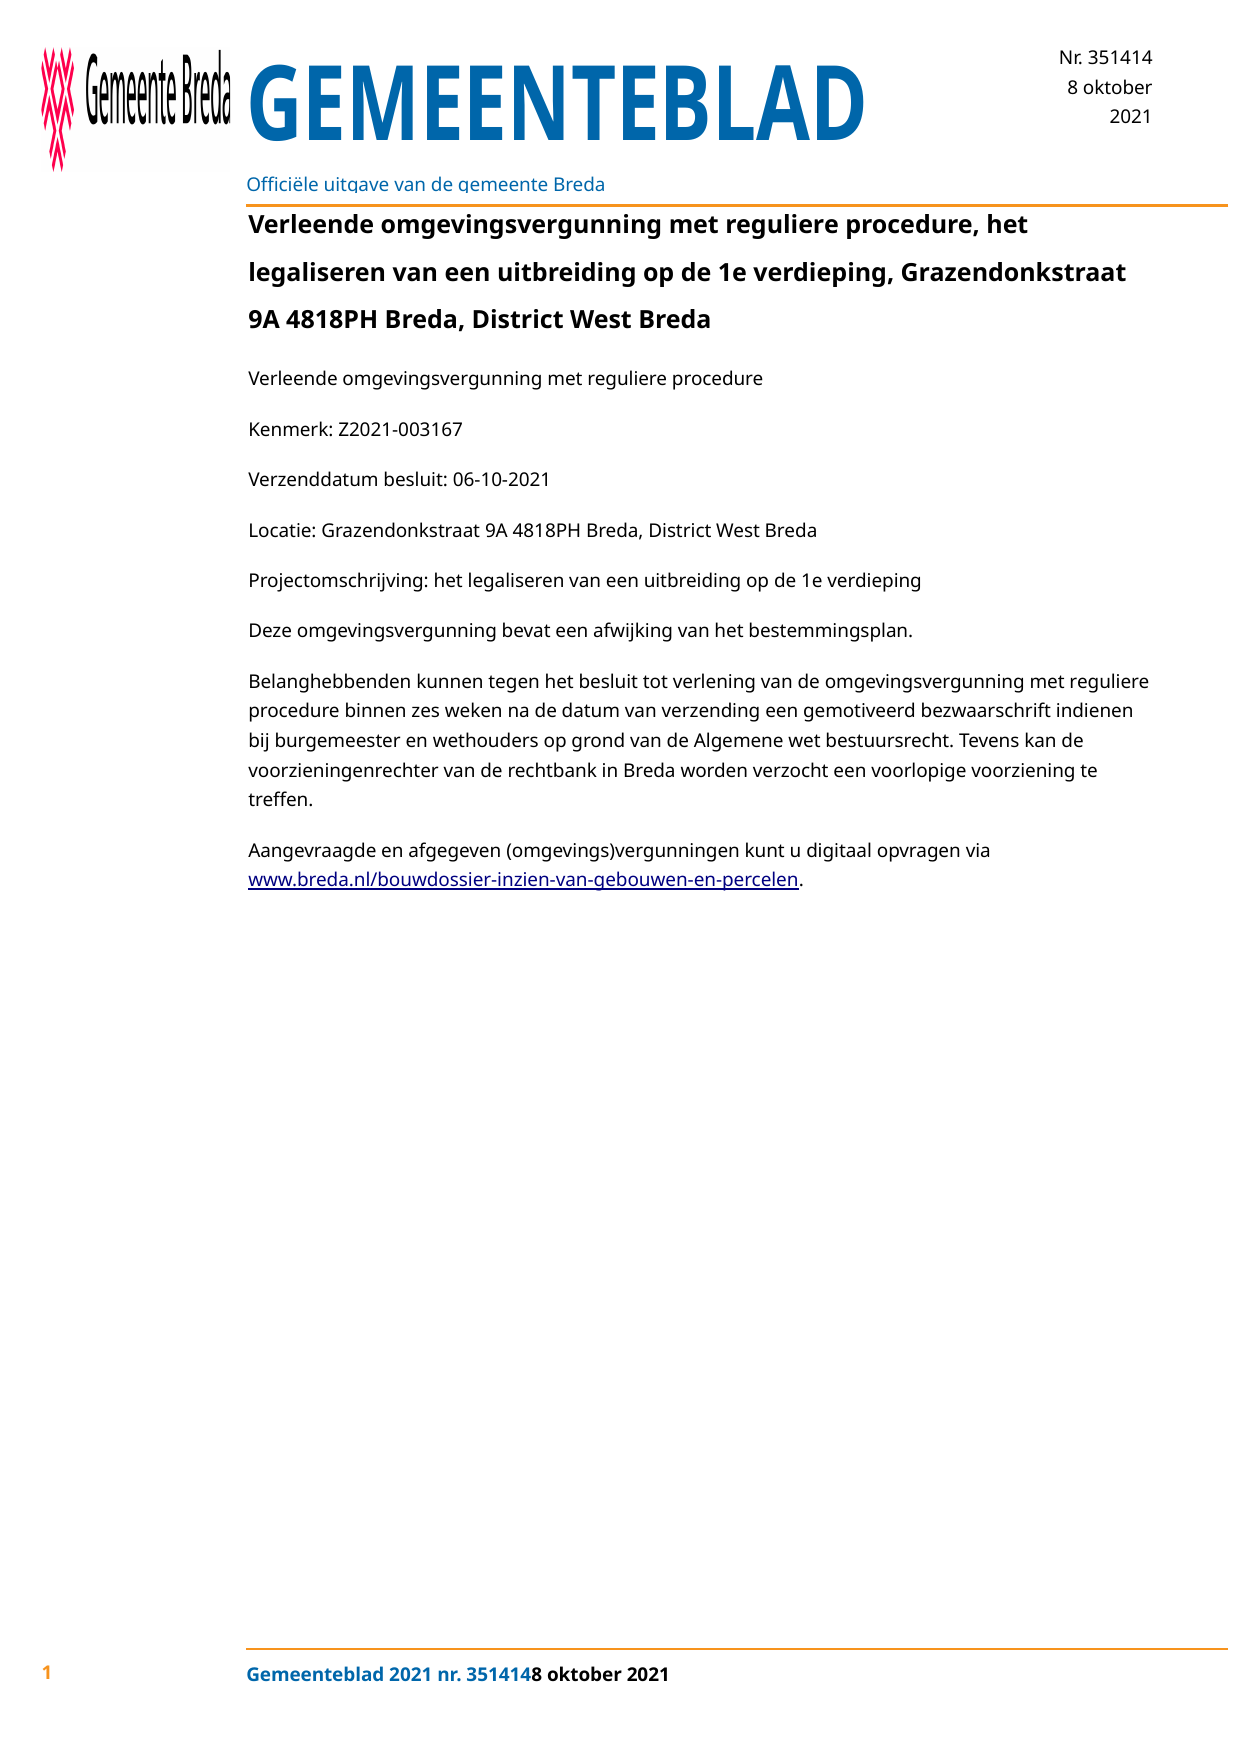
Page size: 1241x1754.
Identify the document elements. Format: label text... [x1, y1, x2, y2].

text Projectomschrijving: het legaliseren van een uitbreiding op de 1e verdieping [248, 567, 1152, 593]
text Kenmerk: Z2021-003167 [248, 416, 1152, 442]
text Belanghebbenden kunnen tegen het besluit tot verlening van de omgevingsvergunning met reguliere procedure binnen zes weken na de datum van verzending een gemotiveerd bezwaarschrift indienen bij burgemeester en wethouders op grond van de Algemene wet bestuursrecht. Tevens kan de voorzieningenrechter van de rechtbank in Breda worden verzocht een voorlopige voorziening te treffen. [248, 668, 1152, 812]
text Locatie: Grazendonkstraat 9A 4818PH Breda, District West Breda [248, 517, 1152, 542]
text Aangevraagde en afgegeven (omgevings)vergunningen kunt u digitaal opvragen via www.breda.nl/bouwdossier-inzien-van-gebouwen-en-percelen. [248, 837, 1152, 892]
picture [41, 47, 231, 172]
text Verleende omgevingsvergunning met reguliere procedure [248, 366, 1152, 391]
text Deze omgevingsvergunning bevat een afwijking van het bestemmingsplan. [248, 618, 1152, 643]
text Verzenddatum besluit: 06-10-2021 [248, 466, 1152, 492]
text Verleende omgevingsvergunning met reguliere procedure, het legaliseren van een uitbreiding op de 1e verdieping, Grazendonkstraat 9A 4818PH Breda, District West Breda [248, 207, 1152, 336]
